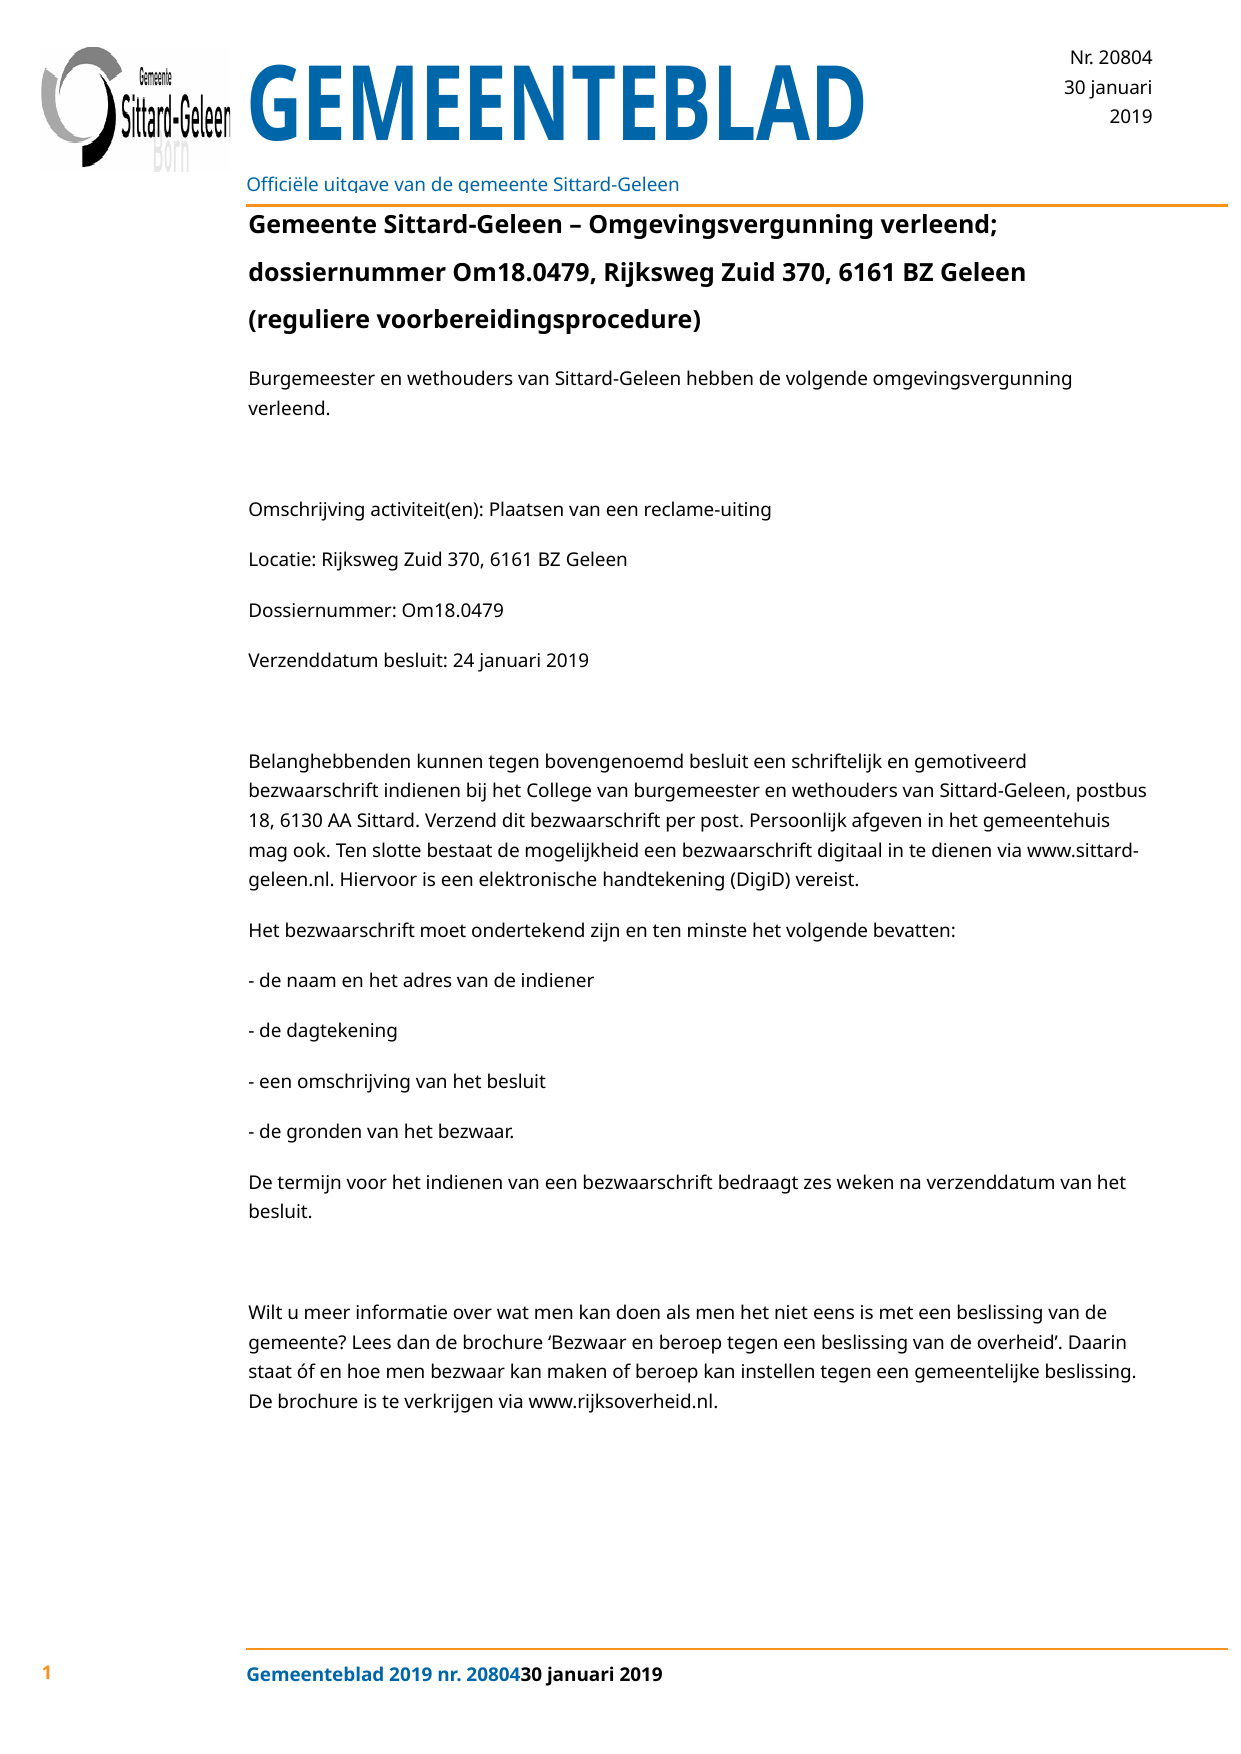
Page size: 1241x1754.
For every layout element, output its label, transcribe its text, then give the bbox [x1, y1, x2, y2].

text Het bezwaarschrift moet ondertekend zijn en ten minste het volgende bevatten: [248, 917, 1152, 942]
text - de dagtekening [248, 1018, 1152, 1043]
text Dossiernummer: Om18.0479 [248, 597, 1152, 622]
text Belanghebbenden kunnen tegen bovengenoemd besluit een schriftelijk en gemotiveerd bezwaarschrift indienen bij het College van burgemeester en wethouders van Sittard-Geleen, postbus 18, 6130 AA Sittard. Verzend dit bezwaarschrift per post. Persoonlijk afgeven in het gemeentehuis mag ook. Ten slotte bestaat de mogelijkheid een bezwaarschrift digitaal in te dienen via www.sittard-geleen.nl. Hiervoor is een elektronische handtekening (DigiD) vereist. [248, 748, 1152, 892]
picture [41, 47, 231, 172]
text - de naam en het adres van de indiener [248, 967, 1152, 993]
text Wilt u meer informatie over wat men kan doen als men het niet eens is met een beslissing van de gemeente? Lees dan de brochure ‘Bezwaar en beroep tegen een beslissing van de overheid’. Daarin staat óf en hoe men bezwaar kan maken of beroep kan instellen tegen een gemeentelijke beslissing. De brochure is te verkrijgen via www.rijksoverheid.nl. [248, 1299, 1152, 1414]
text Omschrijving activiteit(en): Plaatsen van een reclame-uiting [248, 496, 1152, 522]
text - de gronden van het bezwaar. [248, 1118, 1152, 1144]
text Verzenddatum besluit: 24 januari 2019 [248, 647, 1152, 673]
text Burgemeester en wethouders van Sittard-Geleen hebben de volgende omgevingsvergunning verleend. [248, 366, 1152, 421]
text Locatie: Rijksweg Zuid 370, 6161 BZ Geleen [248, 546, 1152, 572]
text Gemeente Sittard-Geleen – Omgevingsvergunning verleend; dossiernummer Om18.0479, Rijksweg Zuid 370, 6161 BZ Geleen (reguliere voorbereidingsprocedure) [248, 207, 1152, 336]
text De termijn voor het indienen van een bezwaarschrift bedraagt zes weken na verzenddatum van het besluit. [248, 1169, 1152, 1224]
text - een omschrijving van het besluit [248, 1068, 1152, 1094]
